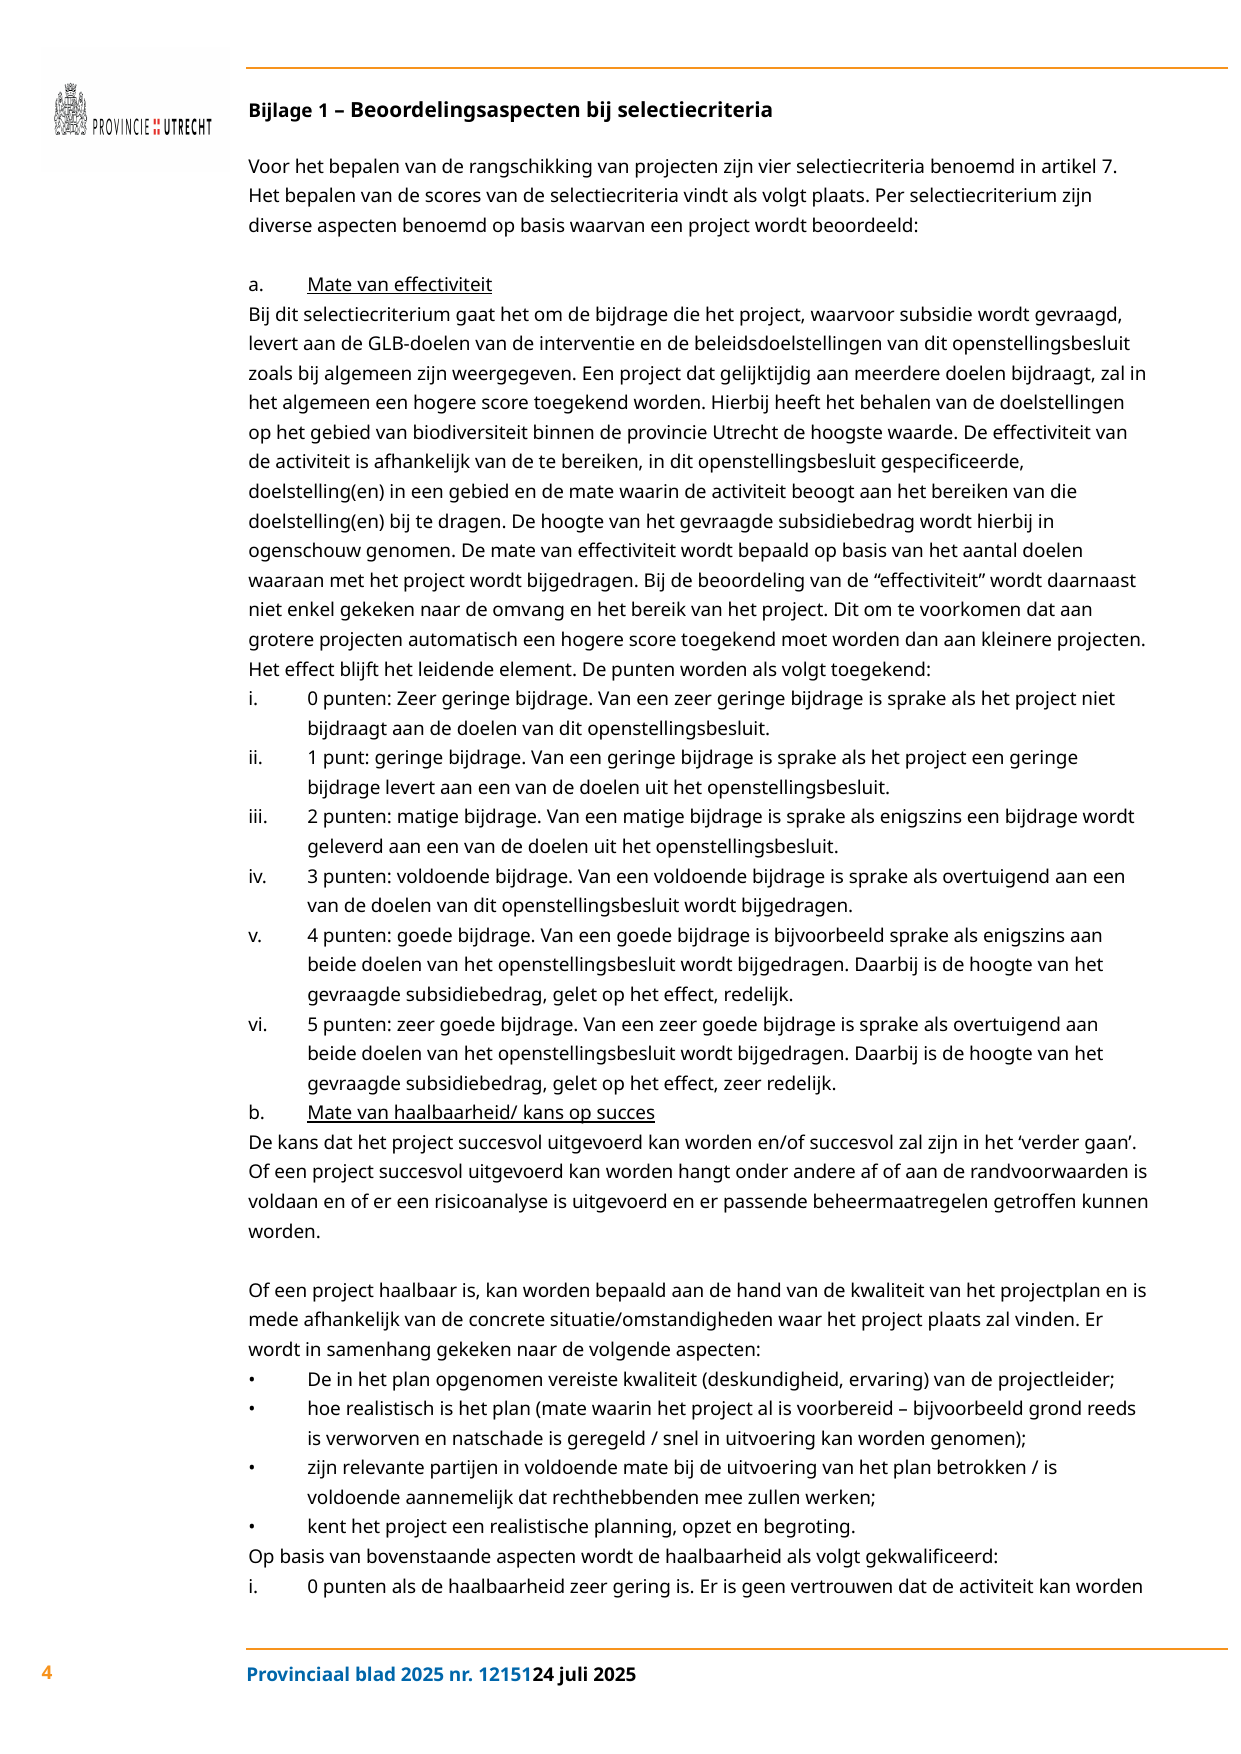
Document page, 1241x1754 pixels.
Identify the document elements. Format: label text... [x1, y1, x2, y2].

text Bijlage 1 – Beoordelingsaspecten bij selectiecriteria [248, 95, 1152, 123]
text Voor het bepalen van de rangschikking van projecten zijn vier selectiecriteria benoemd in artikel 7. Het bepalen van de scores van de selectiecriteria vindt als volgt plaats. Per selectiecriterium zijn diverse aspecten benoemd op basis waarvan een project wordt beoordeeld: [248, 153, 1152, 238]
list 4 punten: goede bijdrage. Van een goede bijdrage is bijvoorbeeld sprake als enigszins aan beide doelen van het openstellingsbesluit wordt bijgedragen. Daarbij is de hoogte van het gevraagde subsidiebedrag, gelet op het effect, redelijk. [248, 922, 1152, 1007]
text Op basis van bovenstaande aspecten wordt de haalbaarheid als volgt gekwalificeerd: [248, 1543, 1152, 1569]
picture [41, 47, 231, 172]
text Of een project haalbaar is, kan worden bepaald aan de hand van de kwaliteit van het projectplan en is mede afhankelijk van de concrete situatie/omstandigheden waar het project plaats zal vinden. Er wordt in samenhang gekeken naar de volgende aspecten: [248, 1277, 1152, 1362]
list 0 punten: Zeer geringe bijdrage. Van een zeer geringe bijdrage is sprake als het project niet bijdraagt aan de doelen van dit openstellingsbesluit. [248, 685, 1152, 741]
list 1 punt: geringe bijdrage. Van een geringe bijdrage is sprake als het project een geringe bijdrage levert aan een van de doelen uit het openstellingsbesluit. [248, 744, 1152, 800]
text Bij dit selectiecriterium gaat het om de bijdrage die het project, waarvoor subsidie wordt gevraagd, levert aan de GLB-doelen van de interventie en de beleidsdoelstellingen van dit openstellingsbesluit zoals bij algemeen zijn weergegeven. Een project dat gelijktijdig aan meerdere doelen bijdraagt, zal in het algemeen een hogere score toegekend worden. Hierbij heeft het behalen van de doelstellingen op het gebied van biodiversiteit binnen de provincie Utrecht de hoogste waarde. De effectiviteit van de activiteit is afhankelijk van de te bereiken, in dit openstellingsbesluit gespecificeerde, doelstelling(en) in een gebied en de mate waarin de activiteit beoogt aan het bereiken van die doelstelling(en) bij te dragen. De hoogte van het gevraagde subsidiebedrag wordt hierbij in ogenschouw genomen. De mate van effectiviteit wordt bepaald op basis van het aantal doelen waaraan met het project wordt bijgedragen. Bij de beoordeling van de “effectiviteit” wordt daarnaast niet enkel gekeken naar de omvang en het bereik van het project. Dit om te voorkomen dat aan grotere projecten automatisch een hogere score toegekend moet worden dan aan kleinere projecten. Het effect blijft het leidende element. De punten worden als volgt toegekend: [248, 301, 1152, 682]
list zijn relevante partijen in voldoende mate bij de uitvoering van het plan betrokken / is voldoende aannemelijk dat rechthebbenden mee zullen werken; [248, 1454, 1152, 1510]
list De in het plan opgenomen vereiste kwaliteit (deskundigheid, ervaring) van de projectleider; [248, 1366, 1152, 1392]
list Mate van haalbaarheid/ kans op succes [248, 1099, 1152, 1125]
list 2 punten: matige bijdrage. Van een matige bijdrage is sprake als enigszins een bijdrage wordt geleverd aan een van de doelen uit het openstellingsbesluit. [248, 804, 1152, 859]
text De kans dat het project succesvol uitgevoerd kan worden en/of succesvol zal zijn in het ‘verder gaan’. Of een project succesvol uitgevoerd kan worden hangt onder andere af of aan de randvoorwaarden is voldaan en of er een risicoanalyse is uitgevoerd en er passende beheermaatregelen getroffen kunnen worden. [248, 1129, 1152, 1244]
list 0 punten als de haalbaarheid zeer gering is. Er is geen vertrouwen dat de activiteit kan worden [248, 1573, 1152, 1599]
list 3 punten: voldoende bijdrage. Van een voldoende bijdrage is sprake als overtuigend aan een van de doelen van dit openstellingsbesluit wordt bijgedragen. [248, 863, 1152, 918]
list kent het project een realistische planning, opzet en begroting. [248, 1514, 1152, 1539]
list hoe realistisch is het plan (mate waarin het project al is voorbereid – bijvoorbeeld grond reeds is verworven en natschade is geregeld / snel in uitvoering kan worden genomen); [248, 1395, 1152, 1451]
list 5 punten: zeer goede bijdrage. Van een zeer goede bijdrage is sprake als overtuigend aan beide doelen van het openstellingsbesluit wordt bijgedragen. Daarbij is de hoogte van het gevraagde subsidiebedrag, gelet op het effect, zeer redelijk. [248, 1011, 1152, 1096]
list Mate van effectiviteit [248, 271, 1152, 297]
